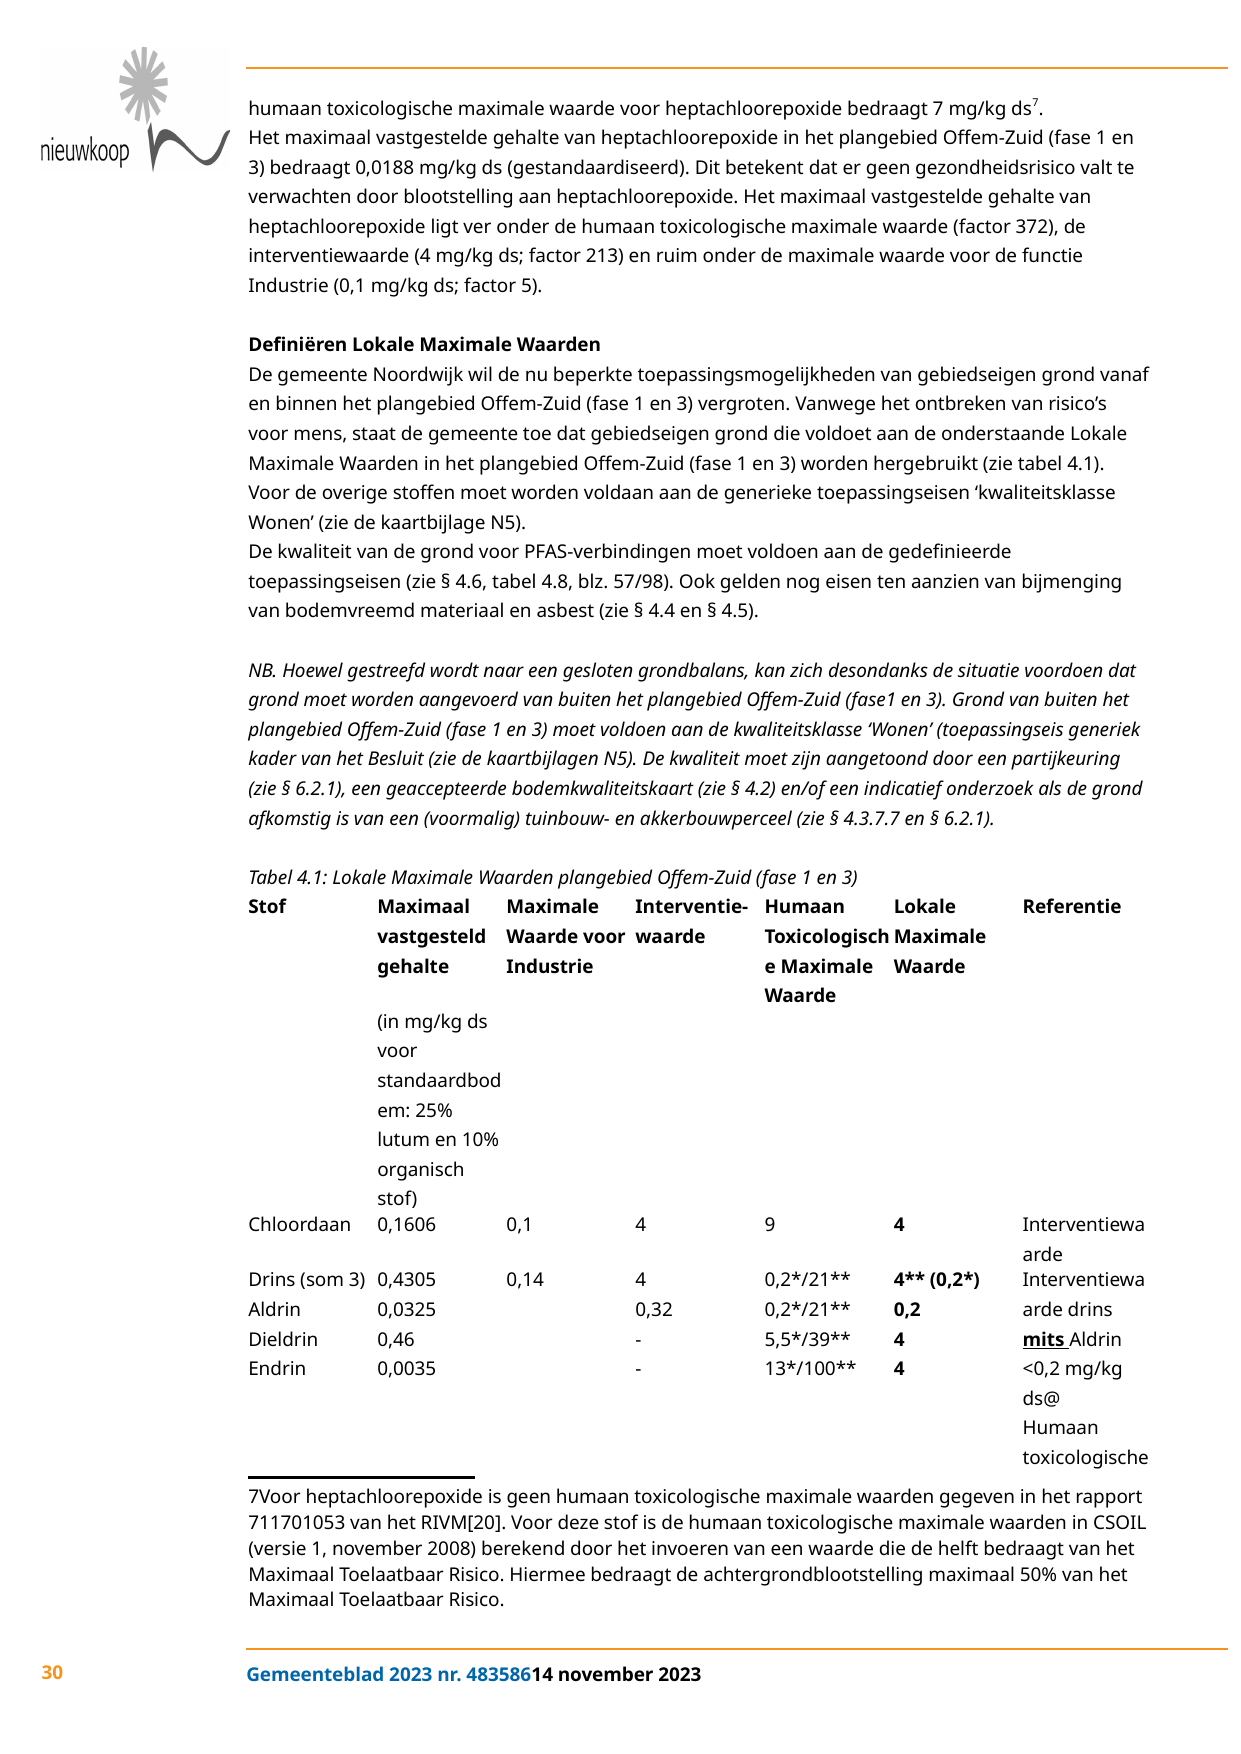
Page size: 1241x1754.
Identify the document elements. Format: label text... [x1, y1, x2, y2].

text NB. Hoewel gestreefd wordt naar een gesloten grondbalans, kan zich desondanks de situatie voordoen dat grond moet worden aangevoerd van buiten het plangebied Offem-Zuid (fase1 en 3). Grond van buiten het plangebied Offem-Zuid (fase 1 en 3) moet voldoen aan de kwaliteitsklasse ‘Wonen’ (toepassingseis generiek kader van het Besluit (zie de kaartbijlagen N5). De kwaliteit moet zijn aangetoond door een partijkeuring (zie § 6.2.1), een geaccepteerde bodemkwaliteitskaart (zie § 4.2) en/of een indicatief onderzoek als de grond afkomstig is van een (voormalig) tuinbouw- en akkerbouwperceel (zie § 4.3.7.7 en § 6.2.1). [248, 657, 1152, 831]
table_cell 0,4305 0,0325 0,46 0,0035 [377, 1267, 506, 1470]
table_cell Drins (som 3) Aldrin Dieldrin Endrin [248, 1267, 377, 1470]
text De kwaliteit van de grond voor PFAS-verbindingen moet voldoen aan de gedefinieerde toepassingseisen (zie § 4.6, tabel 4.8, blz. 57/98). Ook gelden nog eisen ten aanzien van bijmenging van bodemvreemd materiaal en asbest (zie § 4.4 en § 4.5). [248, 538, 1152, 623]
text Voor de overige stoffen moet worden voldaan aan de generieke toepassingseisen ‘kwaliteitsklasse Wonen’ (zie de kaartbijlage N5). [248, 479, 1152, 535]
table_cell 4 0,32 - - [635, 1267, 764, 1470]
table_cell 0,1606 [377, 1211, 506, 1267]
text Definiëren Lokale Maximale Waarden [248, 331, 1152, 357]
text Het maximaal vastgestelde gehalte van heptachloorepoxide in het plangebied Offem-Zuid (fase 1 en 3) bedraagt 0,0188 mg/kg ds (gestandaardiseerd). Dit betekent dat er geen gezondheidsrisico valt te verwachten door blootstelling aan heptachloorepoxide. Het maximaal vastgestelde gehalte van heptachloorepoxide ligt ver onder de humaan toxicologische maximale waarde (factor 372), de interventiewaarde (4 mg/kg ds; factor 213) en ruim onder de maximale waarde voor de functie Industrie (0,1 mg/kg ds; factor 5). [248, 124, 1152, 298]
table_cell 0,14 [506, 1267, 635, 1470]
table_cell 0,2*/21** 0,2*/21** 5,5*/39** 13*/100** [764, 1267, 893, 1470]
table_cell 4** (0,2*) 0,2 4 4 [894, 1267, 1022, 1470]
table_cell [248, 1008, 377, 1211]
table_header Referentie [1023, 894, 1152, 1008]
table_cell [506, 1008, 635, 1211]
table_header Humaan Toxicologische Maximale Waarde [764, 894, 893, 1008]
table_header Interventie-waarde [635, 894, 764, 1008]
table_cell [635, 1008, 764, 1211]
table_header Lokale Maximale Waarde [894, 894, 1022, 1008]
text humaan toxicologische maximale waarde voor heptachloorepoxide bedraagt 7 mg/kg ds. [248, 95, 1152, 121]
table_header Stof [248, 894, 377, 1008]
table_cell Interventiewaarde drins mits Aldrin <0,2 mg/kg ds@ Humaan toxicologische [1023, 1267, 1152, 1470]
table_cell 0,1 [506, 1211, 635, 1267]
table_cell 4 [894, 1211, 1022, 1267]
table_cell [894, 1008, 1022, 1211]
table_cell 4 [635, 1211, 764, 1267]
text De gemeente Noordwijk wil de nu beperkte toepassingsmogelijkheden van gebiedseigen grond vanaf en binnen het plangebied Offem-Zuid (fase 1 en 3) vergroten. Vanwege het ontbreken van risico’s voor mens, staat de gemeente toe dat gebiedseigen grond die voldoet aan de onderstaande Lokale Maximale Waarden in het plangebied Offem-Zuid (fase 1 en 3) worden hergebruikt (zie tabel 4.1). [248, 361, 1152, 476]
text Tabel 4.1: Lokale Maximale Waarden plangebied Offem-Zuid (fase 1 en 3) [248, 864, 1152, 890]
table_header Maximaal vastgesteld gehalte [377, 894, 506, 1008]
table_cell 9 [764, 1211, 893, 1267]
text Voor heptachloorepoxide is geen humaan toxicologische maximale waarden gegeven in het rapport 711701053 van het RIVM[20]. Voor deze stof is de humaan toxicologische maximale waarden in CSOIL (versie 1, november 2008) berekend door het invoeren van een waarde die de helft bedraagt van het Maximaal Toelaatbaar Risico. Hiermee bedraagt de achtergrondblootstelling maximaal 50% van het Maximaal Toelaatbaar Risico. [248, 1483, 1152, 1612]
table_header Maximale Waarde voor Industrie [506, 894, 635, 1008]
table_cell Interventiewaarde [1023, 1211, 1152, 1267]
table_cell Chloordaan [248, 1211, 377, 1267]
picture [41, 47, 231, 172]
table_cell [764, 1008, 893, 1211]
table_cell (in mg/kg ds voor standaardbodem: 25% lutum en 10% organisch stof) [377, 1008, 506, 1211]
table_cell [1023, 1008, 1152, 1211]
